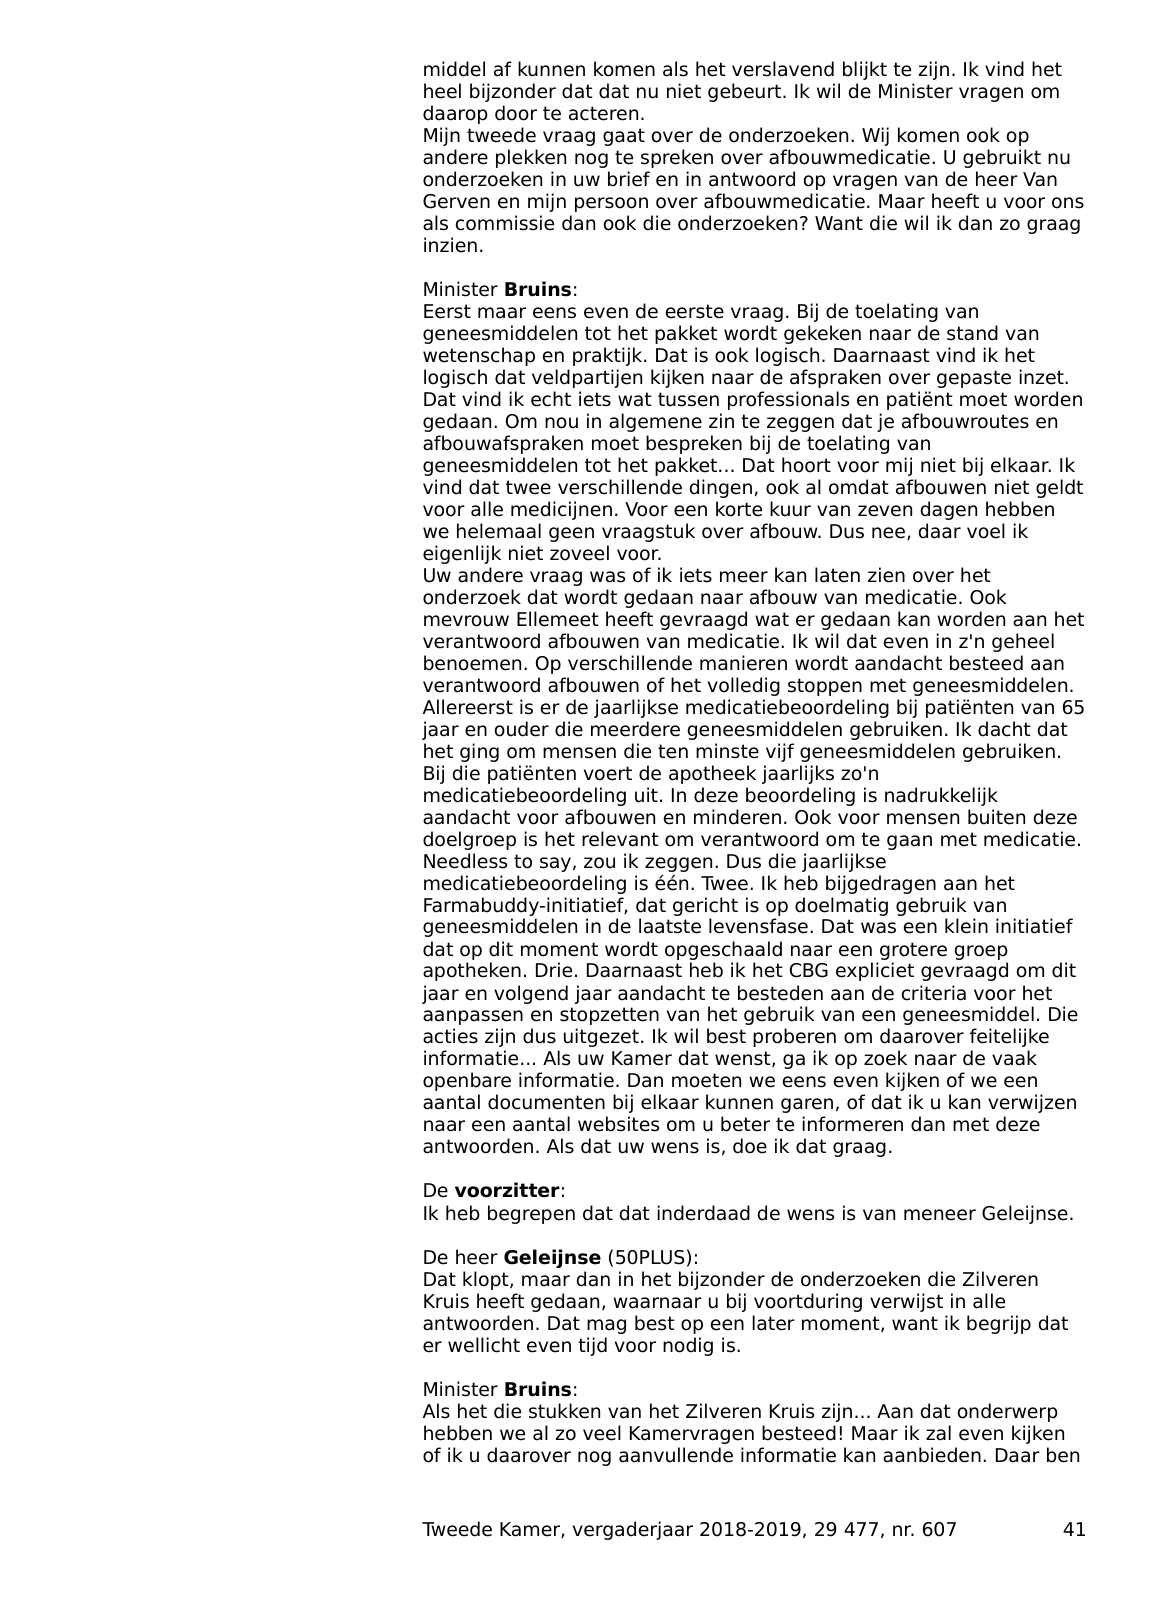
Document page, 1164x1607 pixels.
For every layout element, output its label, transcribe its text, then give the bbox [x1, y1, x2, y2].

text Uw andere vraag was of ik iets meer kan laten zien over het onderzoek dat wordt gedaan naar afbouw van medicatie. Ook mevrouw Ellemeet heeft gevraagd wat er gedaan kan worden aan het verantwoord afbouwen van medicatie. Ik wil dat even in z'n geheel benoemen. Op verschillende manieren wordt aandacht besteed aan verantwoord afbouwen of het volledig stoppen met geneesmiddelen. Allereerst is er de jaarlijkse medicatiebeoordeling bij patiënten van 65 jaar en ouder die meerdere geneesmiddelen gebruiken. Ik dacht dat het ging om mensen die ten minste vijf geneesmiddelen gebruiken. Bij die patiënten voert de apotheek jaarlijks zo'n medicatiebeoordeling uit. In deze beoordeling is nadrukkelijk aandacht voor afbouwen en minderen. Ook voor mensen buiten deze doelgroep is het relevant om verantwoord om te gaan met medicatie. Needless to say, zou ik zeggen. Dus die jaarlijkse medicatiebeoordeling is één. Twee. Ik heb bijgedragen aan het Farmabuddy-initiatief, dat gericht is op doelmatig gebruik van geneesmiddelen in de laatste levensfase. Dat was een klein initiatief dat op dit moment wordt opgeschaald naar een grotere groep apotheken. Drie. Daarnaast heb ik het CBG expliciet gevraagd om dit jaar en volgend jaar aandacht te besteden aan de criteria voor het aanpassen en stopzetten van het gebruik van een geneesmiddel. Die acties zijn dus uitgezet. Ik wil best proberen om daarover feitelijke informatie... Als uw Kamer dat wenst, ga ik op zoek naar de vaak openbare informatie. Dan moeten we eens even kijken of we een aantal documenten bij elkaar kunnen garen, of dat ik u kan verwijzen naar een aantal websites om u beter te informeren dan met deze antwoorden. Als dat uw wens is, doe ik dat graag. [422, 565, 1087, 1158]
text De heer Geleijnse (50PLUS): [422, 1247, 1087, 1268]
text Als het die stukken van het Zilveren Kruis zijn... Aan dat onderwerp hebben we al zo veel Kamervragen besteed! Maar ik zal even kijken of ik u daarover nog aanvullende informatie kan aanbieden. Daar ben [422, 1401, 1087, 1467]
text Ik heb begrepen dat dat inderdaad de wens is van meneer Geleijnse. [422, 1202, 1087, 1224]
text Minister Bruins: [422, 1379, 1087, 1401]
text Eerst maar eens even de eerste vraag. Bij de toelating van geneesmiddelen tot het pakket wordt gekeken naar de stand van wetenschap en praktijk. Dat is ook logisch. Daarnaast vind ik het logisch dat veldpartijen kijken naar de afspraken over gepaste inzet. Dat vind ik echt iets wat tussen professionals en patiënt moet worden gedaan. Om nou in algemene zin te zeggen dat je afbouwroutes en afbouwafspraken moet bespreken bij de toelating van geneesmiddelen tot het pakket... Dat hoort voor mij niet bij elkaar. Ik vind dat twee verschillende dingen, ook al omdat afbouwen niet geldt voor alle medicijnen. Voor een korte kuur van zeven dagen hebben we helemaal geen vraagstuk over afbouw. Dus nee, daar voel ik eigenlijk niet zoveel voor. [422, 301, 1087, 565]
text Dat klopt, maar dan in het bijzonder de onderzoeken die Zilveren Kruis heeft gedaan, waarnaar u bij voortduring verwijst in alle antwoorden. Dat mag best op een later moment, want ik begrijp dat er wellicht even tijd voor nodig is. [422, 1268, 1087, 1356]
text De voorzitter: [422, 1180, 1087, 1202]
text Mijn tweede vraag gaat over de onderzoeken. Wij komen ook op andere plekken nog te spreken over afbouwmedicatie. U gebruikt nu onderzoeken in uw brief en in antwoord op vragen van de heer Van Gerven en mijn persoon over afbouwmedicatie. Maar heeft u voor ons als commissie dan ook die onderzoeken? Want die wil ik dan zo graag inzien. [422, 125, 1087, 257]
text Minister Bruins: [422, 279, 1087, 301]
text middel af kunnen komen als het verslavend blijkt te zijn. Ik vind het heel bijzonder dat dat nu niet gebeurt. Ik wil de Minister vragen om daarop door te acteren. [422, 59, 1087, 125]
